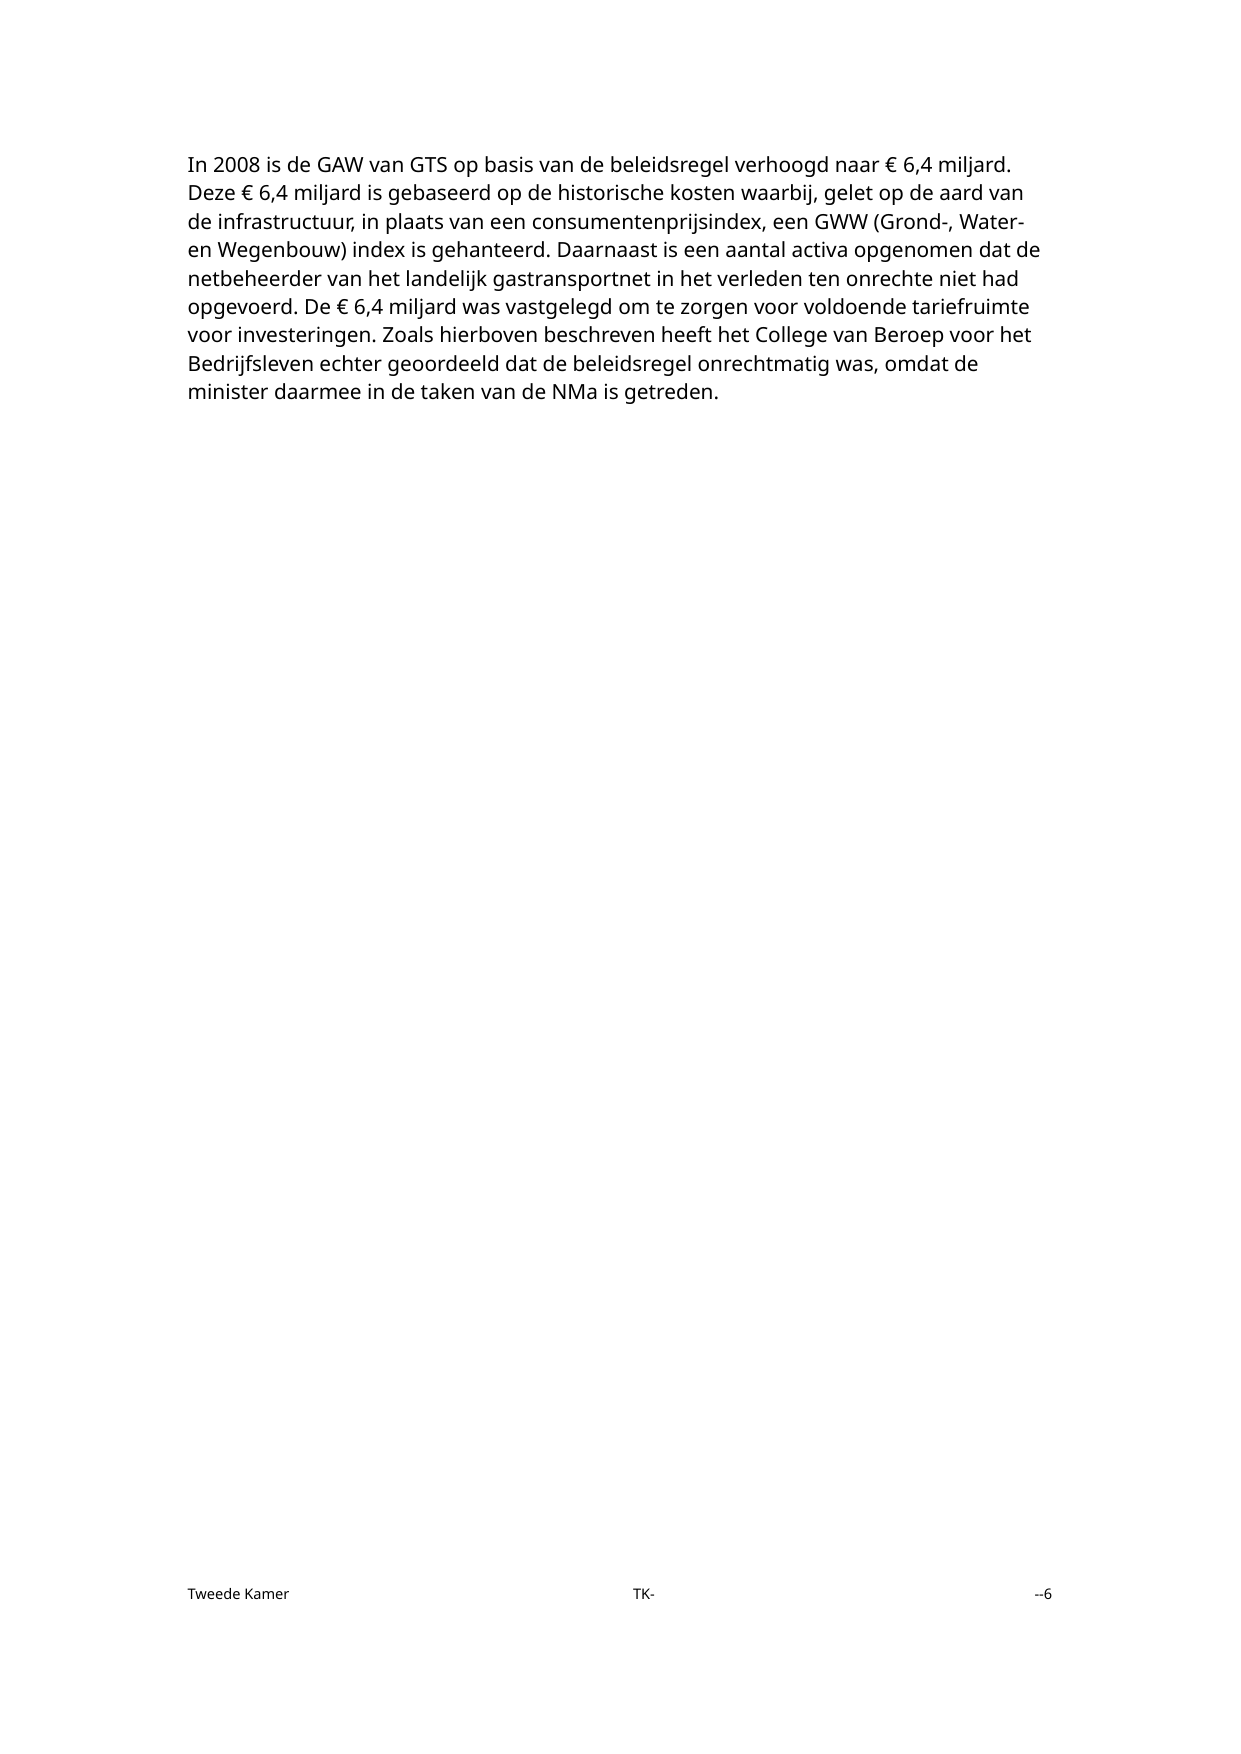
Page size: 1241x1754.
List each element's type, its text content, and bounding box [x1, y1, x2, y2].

text In 2008 is de GAW van GTS op basis van de beleidsregel verhoogd naar € 6,4 miljard. Deze € 6,4 miljard is gebaseerd op de historische kosten waarbij, gelet op de aard van de infrastructuur, in plaats van een consumentenprijsindex, een GWW (Grond-, Water- en Wegenbouw) index is gehanteerd. Daarnaast is een aantal activa opgenomen dat de netbeheerder van het landelijk gastransportnet in het verleden ten onrechte niet had opgevoerd. De € 6,4 miljard was vastgelegd om te zorgen voor voldoende tariefruimte voor investeringen. Zoals hierboven beschreven heeft het College van Beroep voor het Bedrijfsleven echter geoordeeld dat de beleidsregel onrechtmatig was, omdat de minister daarmee in de taken van de NMa is getreden. [187, 150, 1053, 406]
